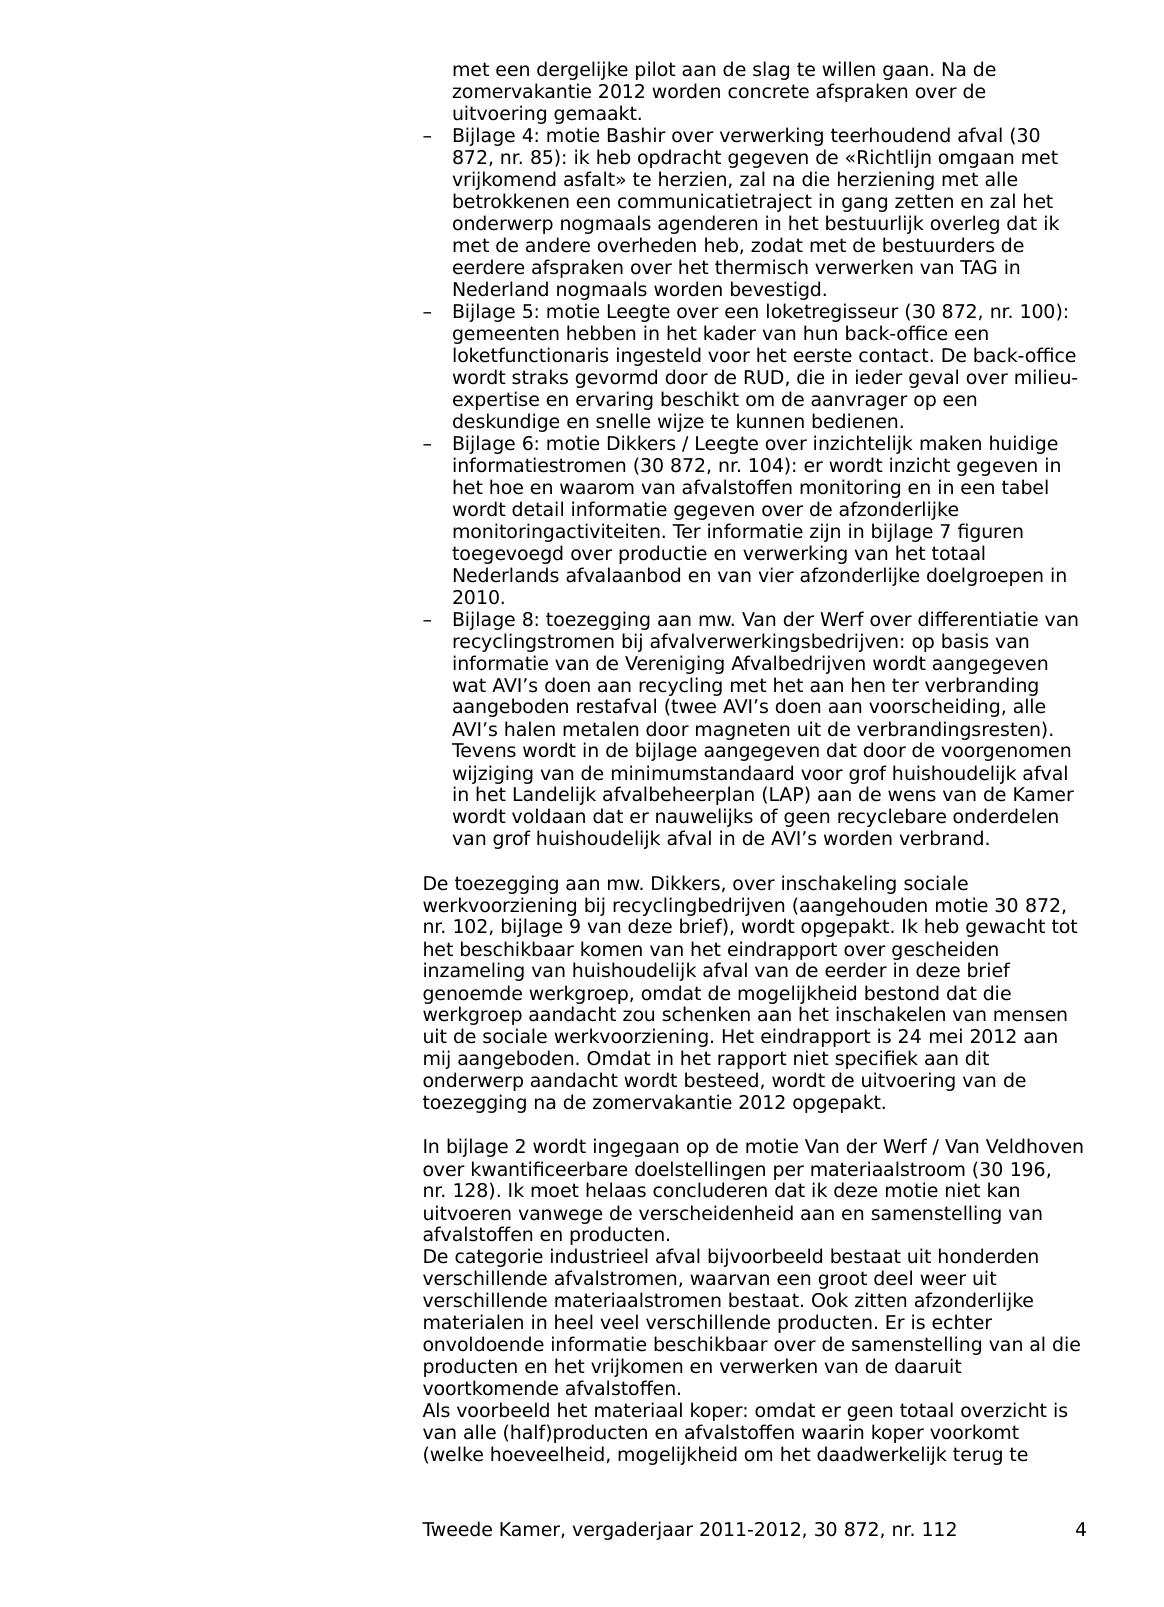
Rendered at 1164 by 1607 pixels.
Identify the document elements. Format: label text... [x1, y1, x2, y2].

text – Bijlage 6: motie Dikkers / Leegte over inzichtelijk maken huidige informatiestromen (30 872, nr. 104): er wordt inzicht gegeven in het hoe en waarom van afvalstoffen monitoring en in een tabel wordt detail informatie gegeven over de afzonderlijke monitoringactiviteiten. Ter informatie zijn in bijlage 7 figuren toegevoegd over productie en verwerking van het totaal Nederlands afvalaanbod en van vier afzonderlijke doelgroepen in 2010. [422, 433, 1087, 608]
text De categorie industrieel afval bijvoorbeeld bestaat uit honderden verschillende afvalstromen, waarvan een groot deel weer uit verschillende materiaalstromen bestaat. Ook zitten afzonderlijke materialen in heel veel verschillende producten. Er is echter onvoldoende informatie beschikbaar over de samenstelling van al die producten en het vrijkomen en verwerken van de daaruit voortkomende afvalstoffen. [422, 1246, 1087, 1400]
text Als voorbeeld het materiaal koper: omdat er geen totaal overzicht is van alle (half)producten en afvalstoffen waarin koper voorkomt (welke hoeveelheid, mogelijkheid om het daadwerkelijk terug te [422, 1400, 1087, 1466]
text De toezegging aan mw. Dikkers, over inschakeling sociale werkvoorziening bij recyclingbedrijven (aangehouden motie 30 872, nr. 102, bijlage 9 van deze brief), wordt opgepakt. Ik heb gewacht tot het beschikbaar komen van het eindrapport over gescheiden inzameling van huishoudelijk afval van de eerder in deze brief genoemde werkgroep, omdat de mogelijkheid bestond dat die werkgroep aandacht zou schenken aan het inschakelen van mensen uit de sociale werkvoorziening. Het eindrapport is 24 mei 2012 aan mij aangeboden. Omdat in het rapport niet specifiek aan dit onderwerp aandacht wordt besteed, wordt de uitvoering van de toezegging na de zomervakantie 2012 opgepakt. [422, 872, 1087, 1114]
text – Bijlage 5: motie Leegte over een loketregisseur (30 872, nr. 100): gemeenten hebben in het kader van hun back-office een loketfunctionaris ingesteld voor het eerste contact. De back-office wordt straks gevormd door de RUD, die in ieder geval over milieu-expertise en ervaring beschikt om de aanvrager op een deskundige en snelle wijze te kunnen bedienen. [422, 301, 1087, 433]
text In bijlage 2 wordt ingegaan op de motie Van der Werf / Van Veldhoven over kwantificeerbare doelstellingen per materiaalstroom (30 196, nr. 128). Ik moet helaas concluderen dat ik deze motie niet kan uitvoeren vanwege de verscheidenheid aan en samenstelling van afvalstoffen en producten. [422, 1136, 1087, 1246]
text – Bijlage 4: motie Bashir over verwerking teerhoudend afval (30 872, nr. 85): ik heb opdracht gegeven de «Richtlijn omgaan met vrijkomend asfalt» te herzien, zal na die herziening met alle betrokkenen een communicatietraject in gang zetten en zal het onderwerp nogmaals agenderen in het bestuurlijk overleg dat ik met de andere overheden heb, zodat met de bestuurders de eerdere afspraken over het thermisch verwerken van TAG in Nederland nogmaals worden bevestigd. [422, 125, 1087, 301]
text – Bijlage 8: toezegging aan mw. Van der Werf over differentiatie van recyclingstromen bij afvalverwerkingsbedrijven: op basis van informatie van de Vereniging Afvalbedrijven wordt aangegeven wat AVI’s doen aan recycling met het aan hen ter verbranding aangeboden restafval (twee AVI’s doen aan voorscheiding, alle AVI’s halen metalen door magneten uit de verbrandingsresten). Tevens wordt in de bijlage aangegeven dat door de voorgenomen wijziging van de minimumstandaard voor grof huishoudelijk afval in het Landelijk afvalbeheerplan (LAP) aan de wens van de Kamer wordt voldaan dat er nauwelijks of geen recyclebare onderdelen van grof huishoudelijk afval in de AVI’s worden verbrand. [422, 608, 1087, 850]
text met een dergelijke pilot aan de slag te willen gaan. Na de zomervakantie 2012 worden concrete afspraken over de uitvoering gemaakt. [422, 59, 1087, 125]
